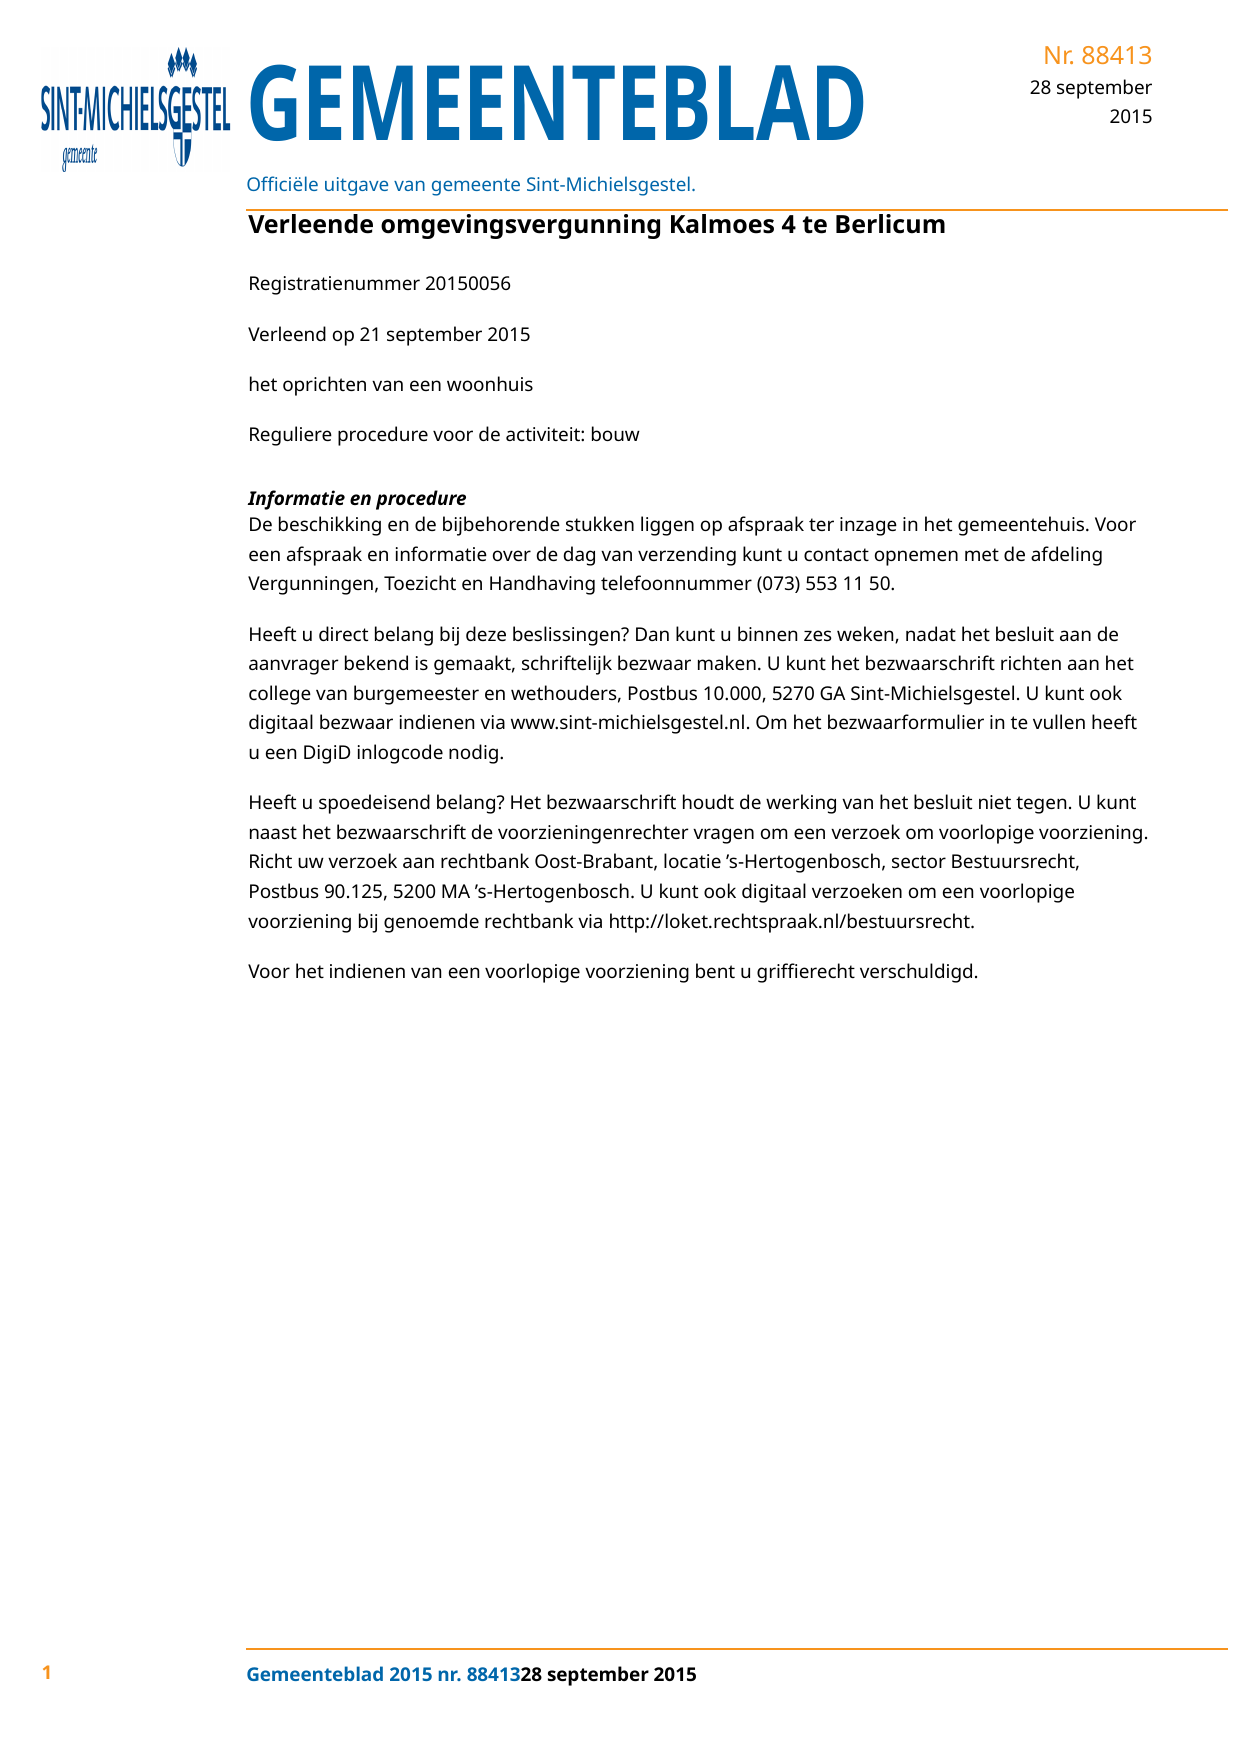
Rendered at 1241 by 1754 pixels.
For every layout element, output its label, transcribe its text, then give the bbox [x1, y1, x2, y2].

text Voor het indienen van een voorlopige voorziening bent u griffierecht verschuldigd. [248, 958, 1152, 984]
text Verleend op 21 september 2015 [248, 321, 1152, 346]
text Reguliere procedure voor de activiteit: bouw [248, 422, 1152, 447]
text Heeft u direct belang bij deze beslissingen? Dan kunt u binnen zes weken, nadat het besluit aan de aanvrager bekend is gemaakt, schriftelijk bezwaar maken. U kunt het bezwaarschrift richten aan het college van burgemeester en wethouders, Postbus 10.000, 5270 GA Sint-Michielsgestel. U kunt ook digitaal bezwaar indienen via www.sint-michielsgestel.nl. Om het bezwaarformulier in te vullen heeft u een DigiD inlogcode nodig. [248, 621, 1152, 765]
text Verleende omgevingsvergunning Kalmoes 4 te Berlicum [248, 211, 1152, 241]
text De beschikking en de bijbehorende stukken liggen op afspraak ter inzage in het gemeentehuis. Voor een afspraak en informatie over de dag van verzending kunt u contact opnemen met de afdeling Vergunningen, Toezicht en Handhaving telefoonnummer (073) 553 11 50. [248, 511, 1152, 596]
text het oprichten van een woonhuis [248, 371, 1152, 397]
picture [41, 47, 231, 172]
text Informatie en procedure [248, 486, 1152, 511]
text Heeft u spoedeisend belang? Het bezwaarschrift houdt de werking van het besluit niet tegen. U kunt naast het bezwaarschrift de voorzieningenrechter vragen om een verzoek om voorlopige voorziening. Richt uw verzoek aan rechtbank Oost-Brabant, locatie ’s-Hertogenbosch, sector Bestuursrecht, Postbus 90.125, 5200 MA ’s-Hertogenbosch. U kunt ook digitaal verzoeken om een voorlopige voorziening bij genoemde rechtbank via http://loket.rechtspraak.nl/bestuursrecht. [248, 789, 1152, 934]
text Registratienummer 20150056 [248, 270, 1152, 296]
